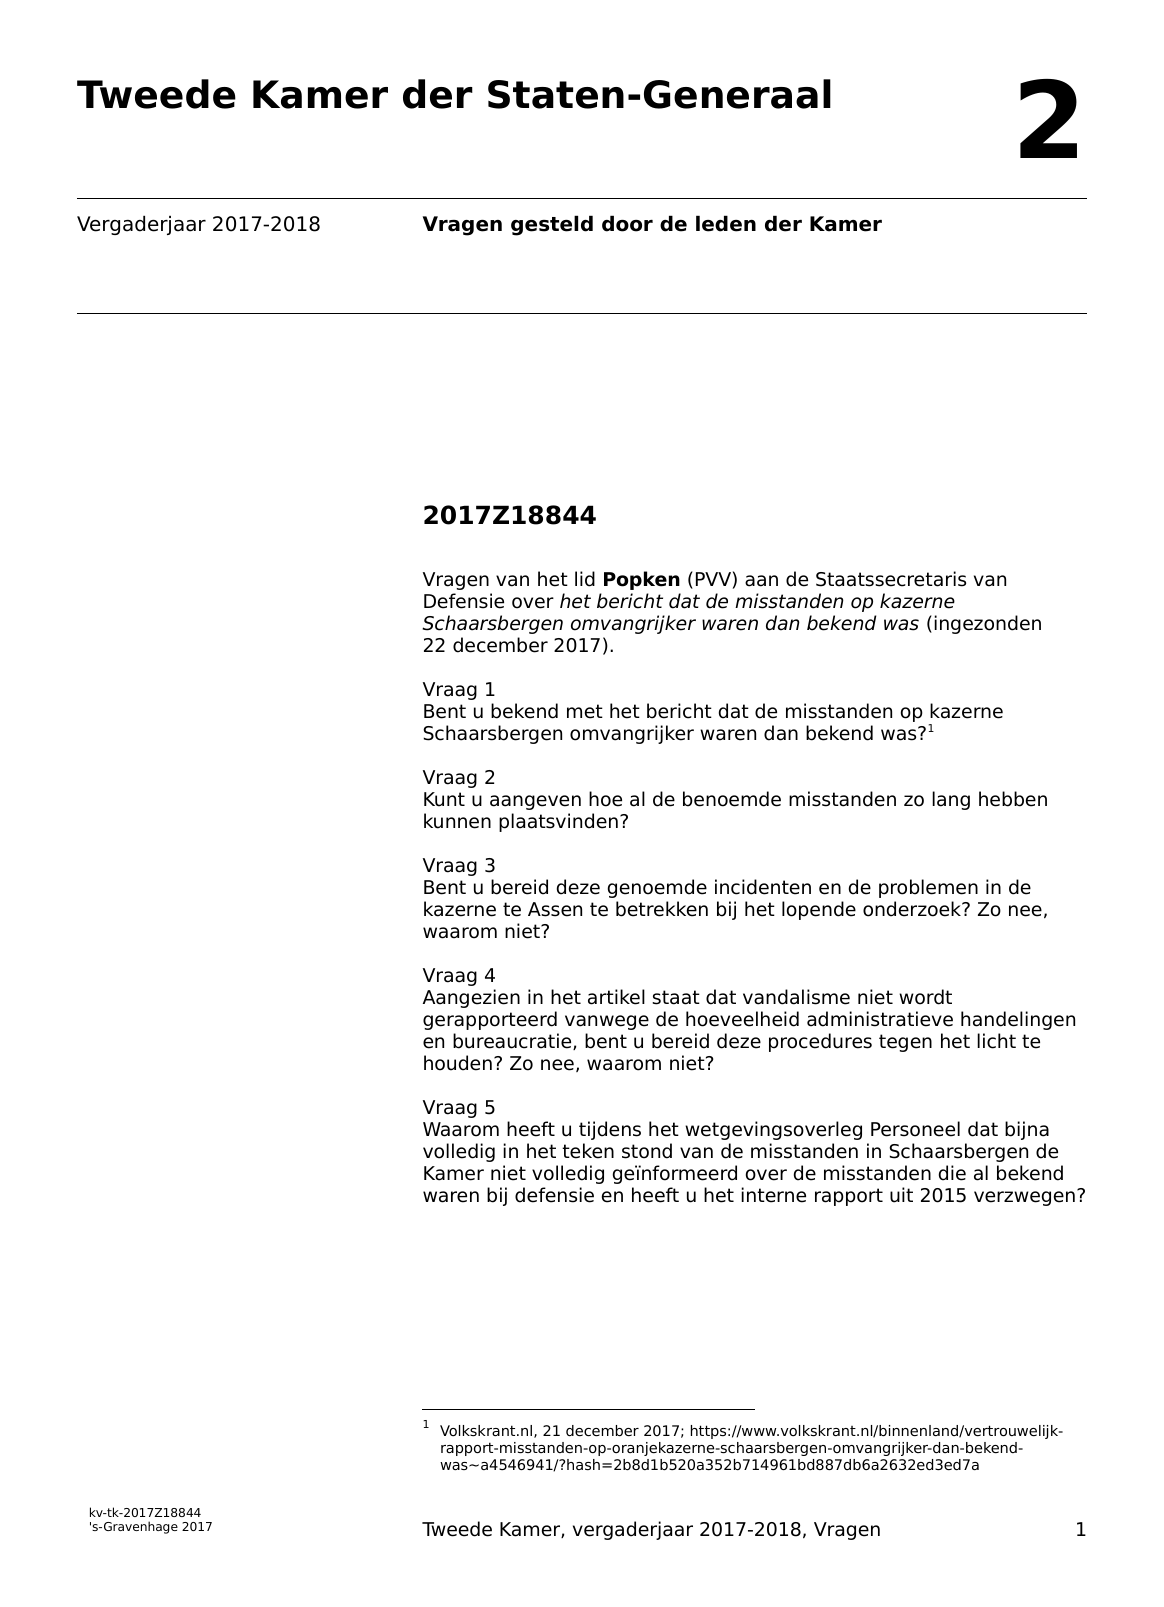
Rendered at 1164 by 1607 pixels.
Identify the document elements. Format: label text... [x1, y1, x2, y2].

text Vraag 1 [422, 679, 1087, 701]
table_header Tweede Kamer der Staten-Generaal [77, 59, 886, 198]
text 's-Gravenhage 2017 [88, 1520, 323, 1534]
text Vraag 5 [422, 1097, 1087, 1119]
text 2017Z18844 [422, 501, 1087, 531]
text Bent u bekend met het bericht dat de misstanden op kazerne Schaarsbergen omvangrijker waren dan bekend was? [422, 701, 1087, 745]
text Volkskrant.nl, 21 december 2017; https://www.volkskrant.nl/binnenland/vertrouwelijk-rapport-misstanden-op-oranjekazerne-schaarsbergen-omvangrijker-dan-bekend-was~a4546941/?hash=2b8d1b520a352b714961bd887db6a2632ed3ed7a [422, 1418, 1087, 1474]
table_cell Vergaderjaar 2017-2018 [77, 199, 422, 313]
table_header 2 [886, 59, 1087, 198]
text kv-tk-2017Z18844 [88, 1506, 323, 1520]
text Aangezien in het artikel staat dat vandalisme niet wordt gerapporteerd vanwege de hoeveelheid administratieve handelingen en bureaucratie, bent u bereid deze procedures tegen het licht te houden? Zo nee, waarom niet? [422, 987, 1087, 1075]
text Waarom heeft u tijdens het wetgevingsoverleg Personeel dat bijna volledig in het teken stond van de misstanden in Schaarsbergen de Kamer niet volledig geïnformeerd over de misstanden die al bekend waren bij defensie en heeft u het interne rapport uit 2015 verzwegen? [422, 1119, 1087, 1207]
text Vraag 2 [422, 767, 1087, 789]
text Vraag 4 [422, 965, 1087, 987]
text Kunt u aangeven hoe al de benoemde misstanden zo lang hebben kunnen plaatsvinden? [422, 789, 1087, 833]
table_cell Vragen gesteld door de leden der Kamer [422, 199, 1087, 313]
text Vraag 3 [422, 855, 1087, 877]
text Vragen van het lid Popken (PVV) aan de Staatssecretaris van Defensie over het bericht dat de misstanden op kazerne Schaarsbergen omvangrijker waren dan bekend was (ingezonden 22 december 2017). [422, 569, 1087, 657]
text Bent u bereid deze genoemde incidenten en de problemen in de kazerne te Assen te betrekken bij het lopende onderzoek? Zo nee, waarom niet? [422, 877, 1087, 943]
